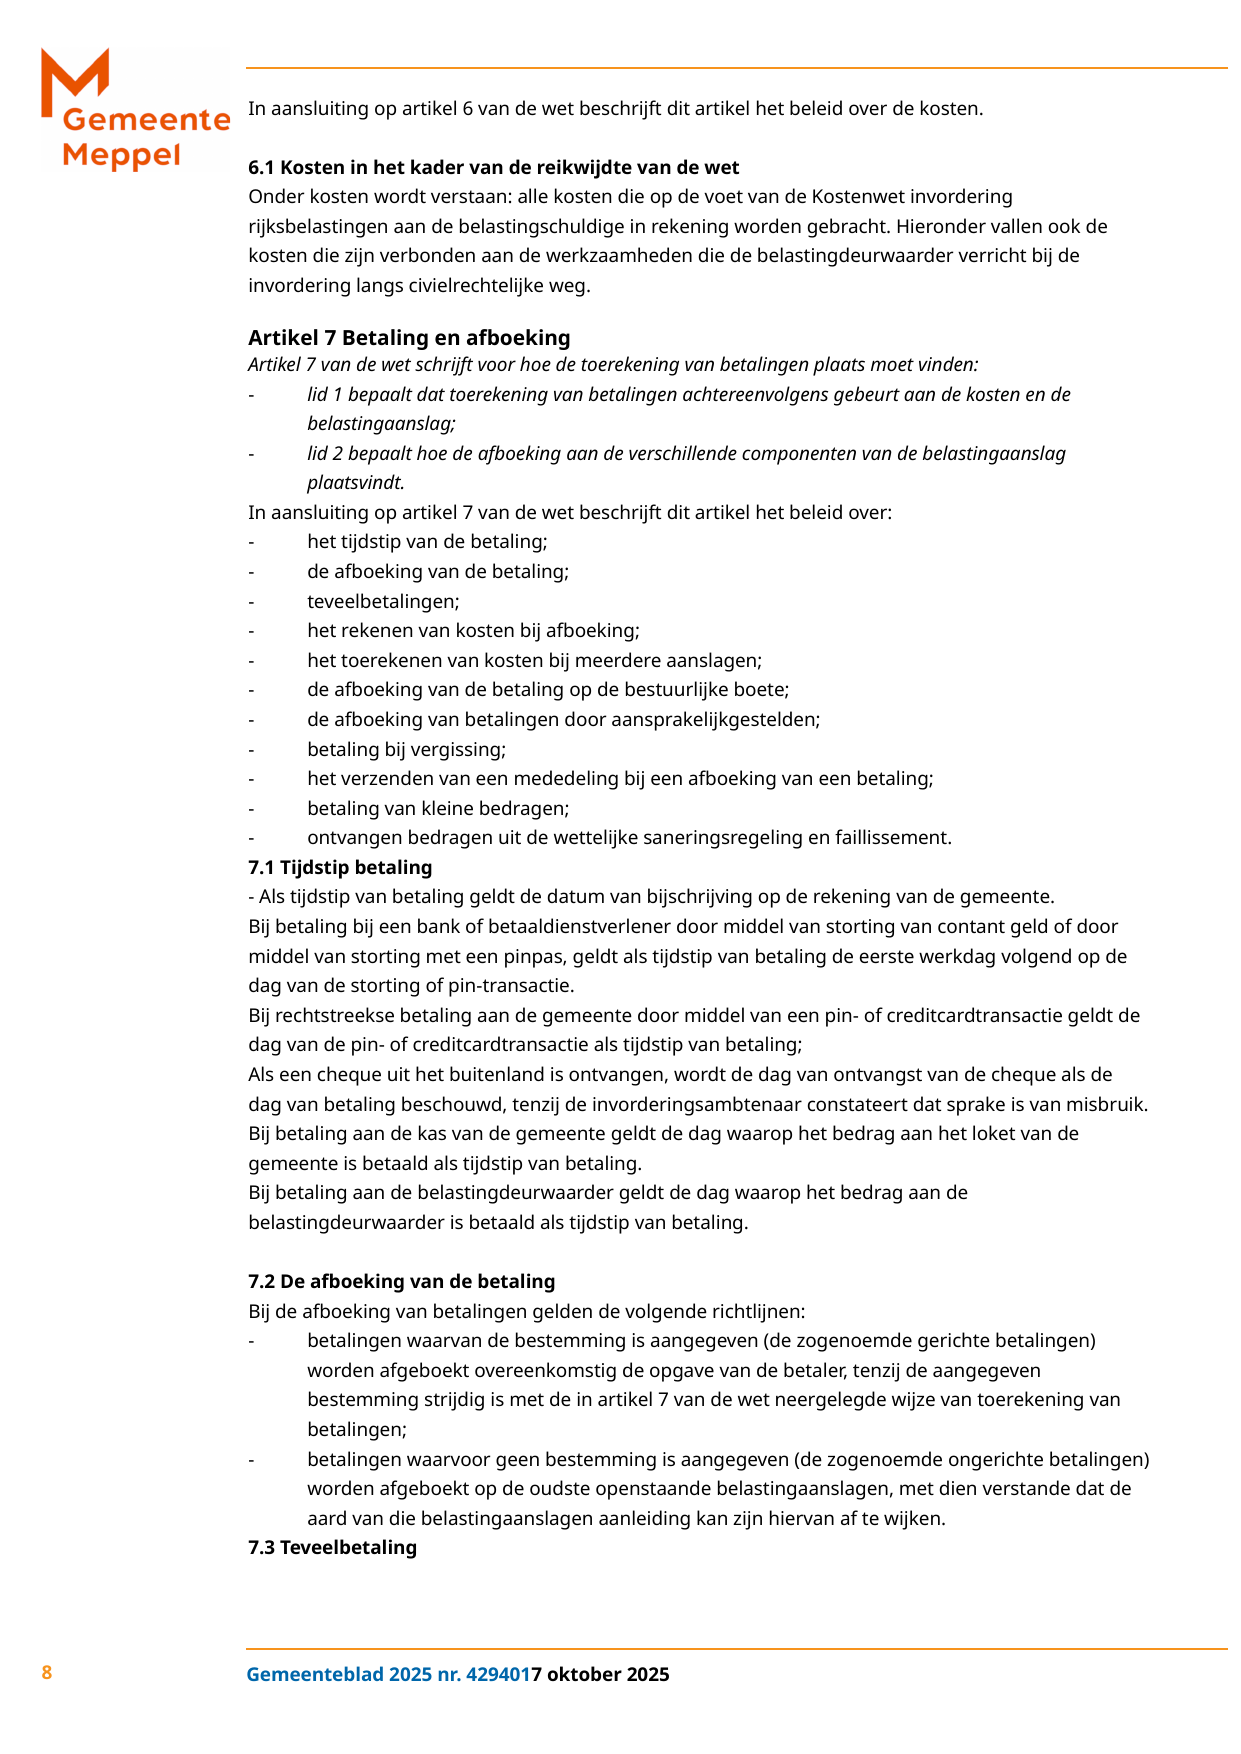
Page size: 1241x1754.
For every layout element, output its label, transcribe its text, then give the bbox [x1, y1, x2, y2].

picture [41, 47, 231, 172]
list het verzenden van een mededeling bij een afboeking van een betaling; [248, 765, 1152, 791]
text 6.1 Kosten in het kader van de reikwijdte van de wet [248, 154, 1152, 180]
text Onder kosten wordt verstaan: alle kosten die op de voet van de Kostenwet invordering rijksbelastingen aan de belastingschuldige in rekening worden gebracht. Hieronder vallen ook de kosten die zijn verbonden aan de werkzaamheden die de belastingdeurwaarder verricht bij de invordering langs civielrechtelijke weg. [248, 183, 1152, 298]
text 7.1 Tijdstip betaling [248, 854, 1152, 880]
text In aansluiting op artikel 7 van de wet beschrijft dit artikel het beleid over: [248, 499, 1152, 525]
list lid 2 bepaalt hoe de afboeking aan de verschillende componenten van de belastingaanslag plaatsvindt. [248, 440, 1152, 495]
text - Als tijdstip van betaling geldt de datum van bijschrijving op de rekening van de gemeente. [248, 884, 1152, 909]
list de afboeking van de betaling; [248, 558, 1152, 584]
text Bij rechtstreekse betaling aan de gemeente door middel van een pin- of creditcardtransactie geldt de dag van de pin- of creditcardtransactie als tijdstip van betaling; [248, 1002, 1152, 1057]
list de afboeking van de betaling op de bestuurlijke boete; [248, 677, 1152, 702]
text Artikel 7 van de wet schrijft voor hoe de toerekening van betalingen plaats moet vinden: [248, 351, 1152, 377]
list teveelbetalingen; [248, 588, 1152, 613]
list het rekenen van kosten bij afboeking; [248, 617, 1152, 643]
list het toerekenen van kosten bij meerdere aanslagen; [248, 647, 1152, 673]
list ontvangen bedragen uit de wettelijke saneringsregeling en faillissement. [248, 824, 1152, 850]
text Bij betaling aan de kas van de gemeente geldt de dag waarop het bedrag aan het loket van de gemeente is betaald als tijdstip van betaling. [248, 1120, 1152, 1176]
list de afboeking van betalingen door aansprakelijkgestelden; [248, 706, 1152, 732]
text Bij betaling bij een bank of betaaldienstverlener door middel van storting van contant geld of door middel van storting met een pinpas, geldt als tijdstip van betaling de eerste werkdag volgend op de dag van de storting of pin-transactie. [248, 913, 1152, 998]
text Bij betaling aan de belastingdeurwaarder geldt de dag waarop het bedrag aan de belastingdeurwaarder is betaald als tijdstip van betaling. [248, 1179, 1152, 1235]
list betalingen waarvan de bestemming is aangegeven (de zogenoemde gerichte betalingen) worden afgeboekt overeenkomstig de opgave van de betaler, tenzij de aangegeven bestemming strijdig is met de in artikel 7 van de wet neergelegde wijze van toerekening van betalingen; [248, 1327, 1152, 1442]
text Als een cheque uit het buitenland is ontvangen, wordt de dag van ontvangst van de cheque als de dag van betaling beschouwd, tenzij de invorderingsambtenaar constateert dat sprake is van misbruik. [248, 1061, 1152, 1116]
text 7.2 De afboeking van de betaling [248, 1268, 1152, 1294]
text 7.3 Teveelbetaling [248, 1534, 1152, 1560]
list betaling van kleine bedragen; [248, 795, 1152, 821]
text In aansluiting op artikel 6 van de wet beschrijft dit artikel het beleid over de kosten. [248, 95, 1152, 121]
list betalingen waarvoor geen bestemming is aangegeven (de zogenoemde ongerichte betalingen) worden afgeboekt op de oudste openstaande belastingaanslagen, met dien verstande dat de aard van die belastingaanslagen aanleiding kan zijn hiervan af te wijken. [248, 1446, 1152, 1531]
list het tijdstip van de betaling; [248, 529, 1152, 554]
text Bij de afboeking van betalingen gelden de volgende richtlijnen: [248, 1298, 1152, 1323]
list betaling bij vergissing; [248, 736, 1152, 761]
text Artikel 7 Betaling en afboeking [248, 323, 1152, 351]
list lid 1 bepaalt dat toerekening van betalingen achtereenvolgens gebeurt aan de kosten en de belastingaanslag; [248, 381, 1152, 436]
